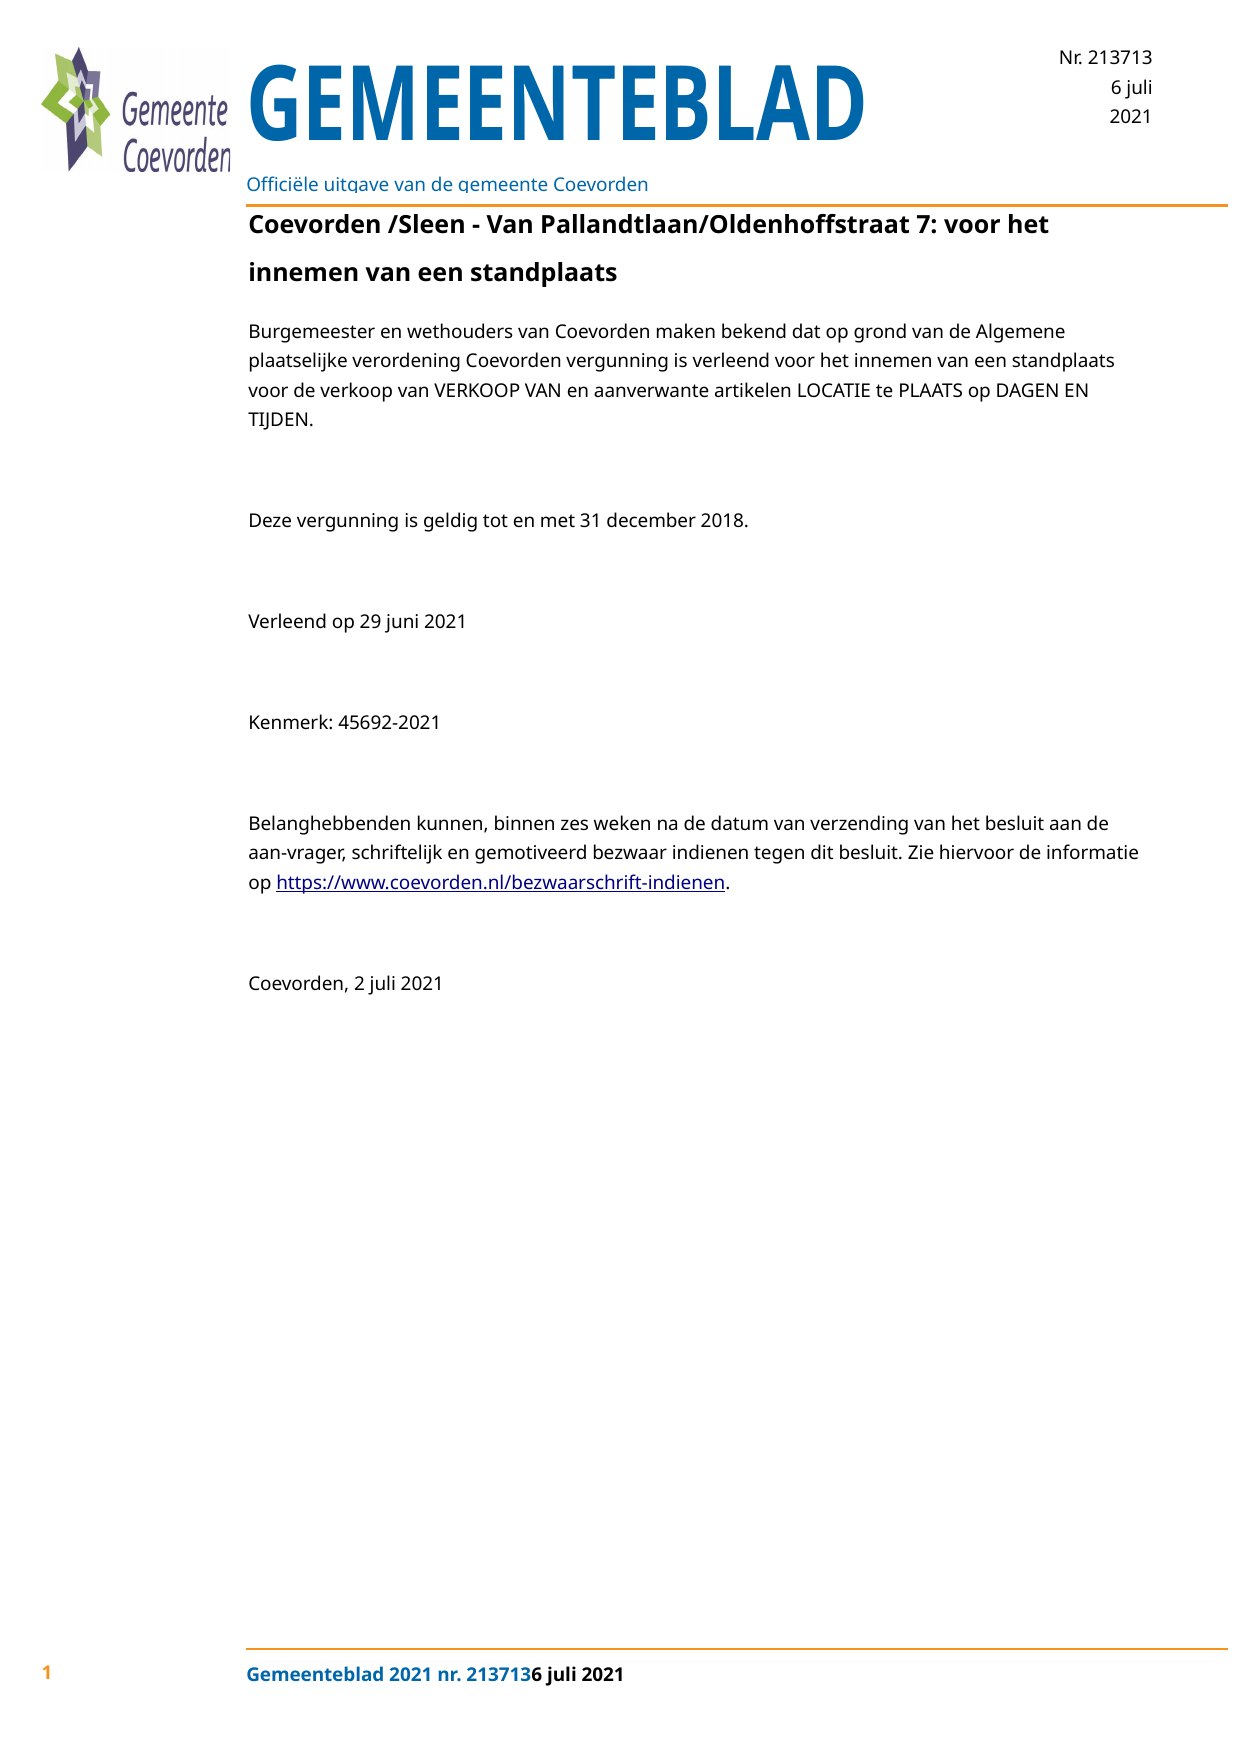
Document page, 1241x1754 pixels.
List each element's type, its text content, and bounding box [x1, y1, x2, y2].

text Burgemeester en wethouders van Coevorden maken bekend dat op grond van de Algemene plaatselijke verordening Coevorden vergunning is verleend voor het innemen van een standplaats voor de verkoop van VERKOOP VAN en aanverwante artikelen LOCATIE te PLAATS op DAGEN EN TIJDEN. [248, 318, 1152, 432]
text Belanghebbenden kunnen, binnen zes weken na de datum van verzending van het besluit aan de aan-vrager, schriftelijk en gemotiveerd bezwaar indienen tegen dit besluit. Zie hiervoor de informatie op https://www.coevorden.nl/bezwaarschrift-indienen. [248, 810, 1152, 895]
text Kenmerk: 45692-2021 [248, 709, 1152, 735]
text Deze vergunning is geldig tot en met 31 december 2018. [248, 507, 1152, 533]
text Verleend op 29 juni 2021 [248, 608, 1152, 634]
picture [41, 47, 231, 172]
text Coevorden, 2 juli 2021 [248, 970, 1152, 996]
text Coevorden /Sleen - Van Pallandtlaan/Oldenhoffstraat 7: voor het innemen van een standplaats [248, 207, 1152, 288]
